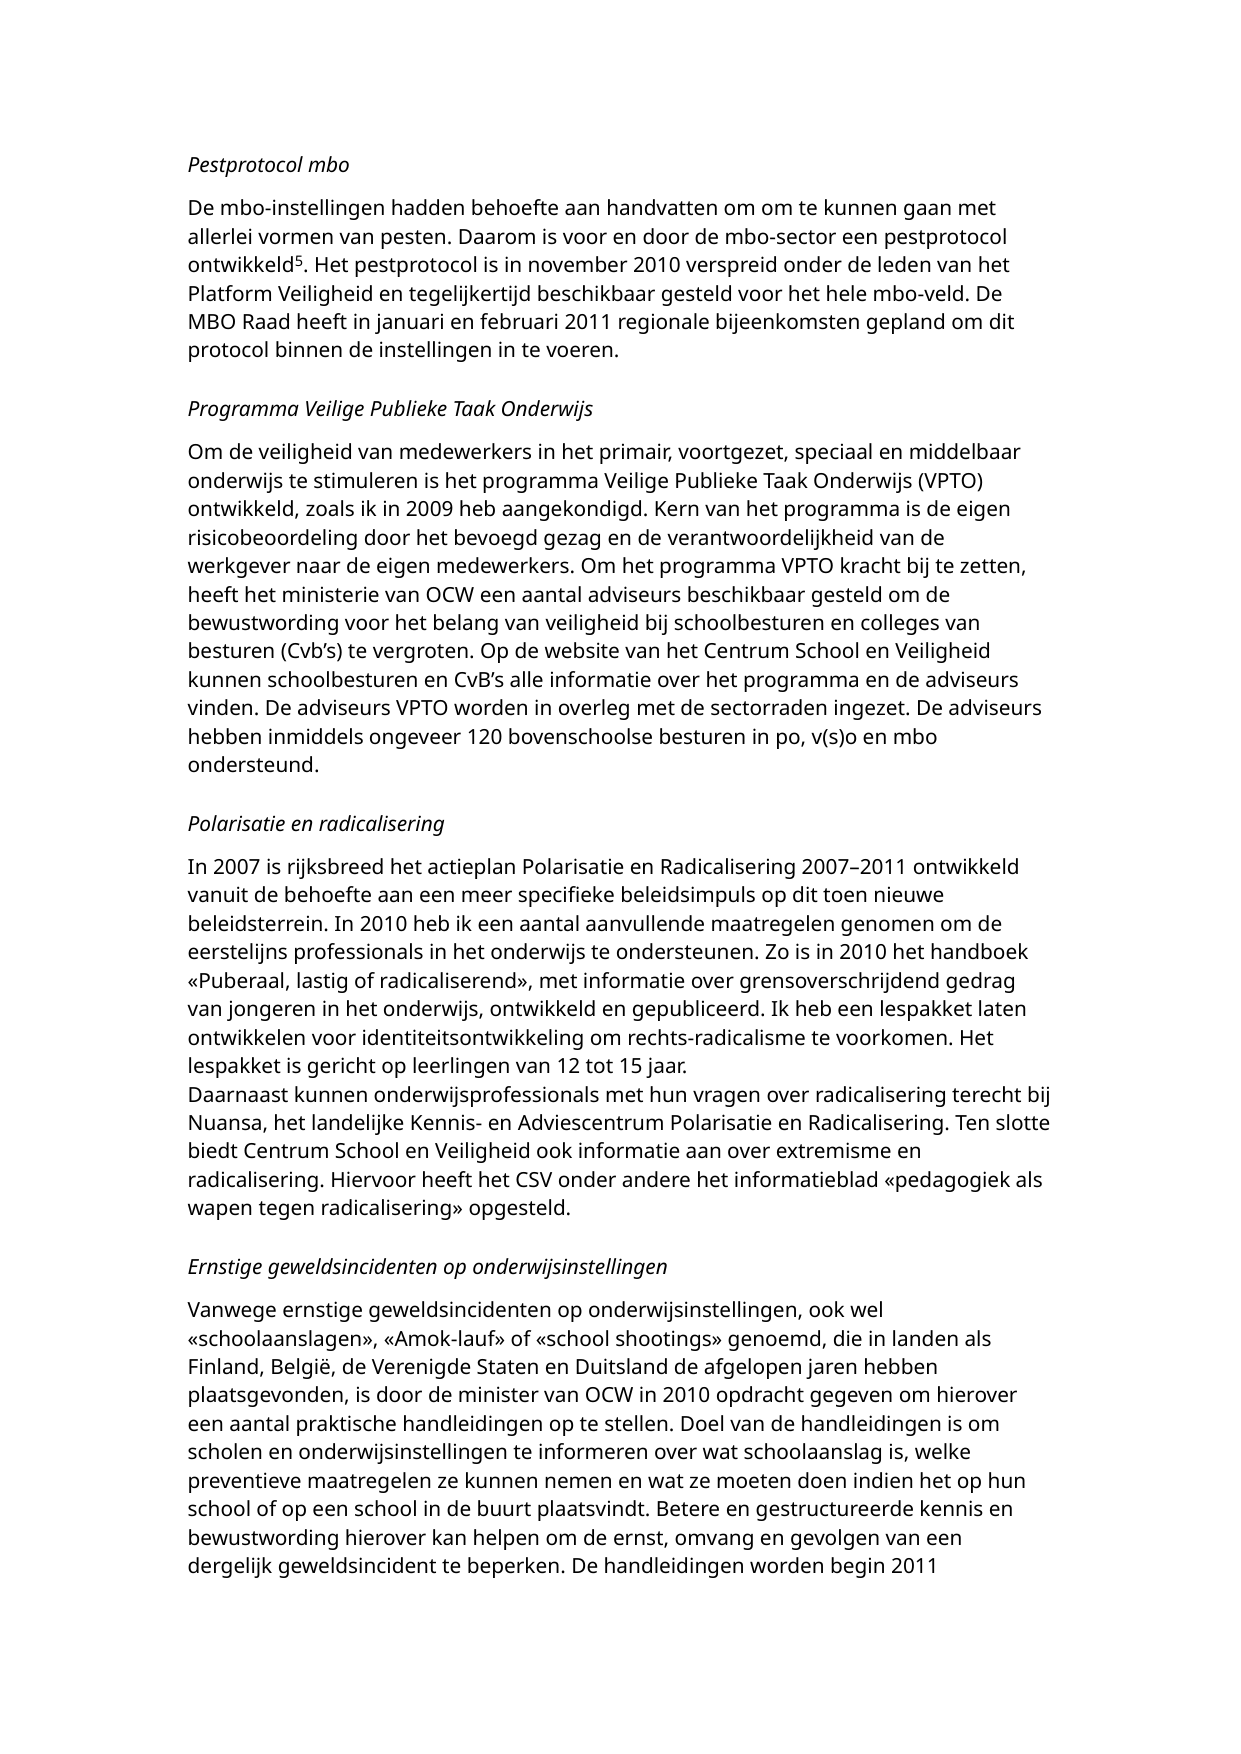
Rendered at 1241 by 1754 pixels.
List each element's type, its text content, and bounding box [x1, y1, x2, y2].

text In 2007 is rijksbreed het actieplan Polarisatie en Radicalisering 2007–2011 ontwikkeld vanuit de behoefte aan een meer specifieke beleidsimpuls op dit toen nieuwe beleidsterrein. In 2010 heb ik een aantal aanvullende maatregelen genomen om de eerstelijns professionals in het onderwijs te ondersteunen. Zo is in 2010 het handboek «Puberaal, lastig of radicaliserend», met informatie over grensoverschrijdend gedrag van jongeren in het onderwijs, ontwikkeld en gepubliceerd. Ik heb een lespakket laten ontwikkelen voor identiteitsontwikkeling om rechts-radicalisme te voorkomen. Het lespakket is gericht op leerlingen van 12 tot 15 jaar. [187, 852, 1053, 1080]
text Vanwege ernstige geweldsincidenten op onderwijsinstellingen, ook wel «schoolaanslagen», «Amok-lauf» of «school shootings» genoemd, die in landen als Finland, België, de Verenigde Staten en Duitsland de afgelopen jaren hebben plaatsgevonden, is door de minister van OCW in 2010 opdracht gegeven om hierover een aantal praktische handleidingen op te stellen. Doel van de handleidingen is om scholen en onderwijsinstellingen te informeren over wat schoolaanslag is, welke preventieve maatregelen ze kunnen nemen en wat ze moeten doen indien het op hun school of op een school in de buurt plaatsvindt. Betere en gestructureerde kennis en bewustwording hierover kan helpen om de ernst, omvang en gevolgen van een dergelijk geweldsincident te beperken. De handleidingen worden begin 2011 [187, 1295, 1053, 1580]
text Programma Veilige Publieke Taak Onderwijs [187, 394, 1053, 422]
text Om de veiligheid van medewerkers in het primair, voortgezet, speciaal en middelbaar onderwijs te stimuleren is het programma Veilige Publieke Taak Onderwijs (VPTO) ontwikkeld, zoals ik in 2009 heb aangekondigd. Kern van het programma is de eigen risicobeoordeling door het bevoegd gezag en de verantwoordelijkheid van de werkgever naar de eigen medewerkers. Om het programma VPTO kracht bij te zetten, heeft het ministerie van OCW een aantal adviseurs beschikbaar gesteld om de bewustwording voor het belang van veiligheid bij schoolbesturen en colleges van besturen (Cvb’s) te vergroten. Op de website van het Centrum School en Veiligheid kunnen schoolbesturen en CvB’s alle informatie over het programma en de adviseurs vinden. De adviseurs VPTO worden in overleg met de sectorraden ingezet. De adviseurs hebben inmiddels ongeveer 120 bovenschoolse besturen in po, v(s)o en mbo ondersteund. [187, 437, 1053, 779]
text De mbo-instellingen hadden behoefte aan handvatten om om te kunnen gaan met allerlei vormen van pesten. Daarom is voor en door de mbo-sector een pestprotocol ontwikkeld5. Het pestprotocol is in november 2010 verspreid onder de leden van het Platform Veiligheid en tegelijkertijd beschikbaar gesteld voor het hele mbo-veld. De MBO Raad heeft in januari en februari 2011 regionale bijeenkomsten gepland om dit protocol binnen de instellingen in te voeren. [187, 193, 1053, 364]
text Polarisatie en radicalisering [187, 809, 1053, 837]
text Ernstige geweldsincidenten op onderwijsinstellingen [187, 1252, 1053, 1280]
text Daarnaast kunnen onderwijsprofessionals met hun vragen over radicalisering terecht bij Nuansa, het landelijke Kennis- en Adviescentrum Polarisatie en Radicalisering. Ten slotte biedt Centrum School en Veiligheid ook informatie aan over extremisme en radicalisering. Hiervoor heeft het CSV onder andere het informatieblad «pedagogiek als wapen tegen radicalisering» opgesteld. [187, 1080, 1053, 1222]
text Pestprotocol mbo [187, 150, 1053, 178]
